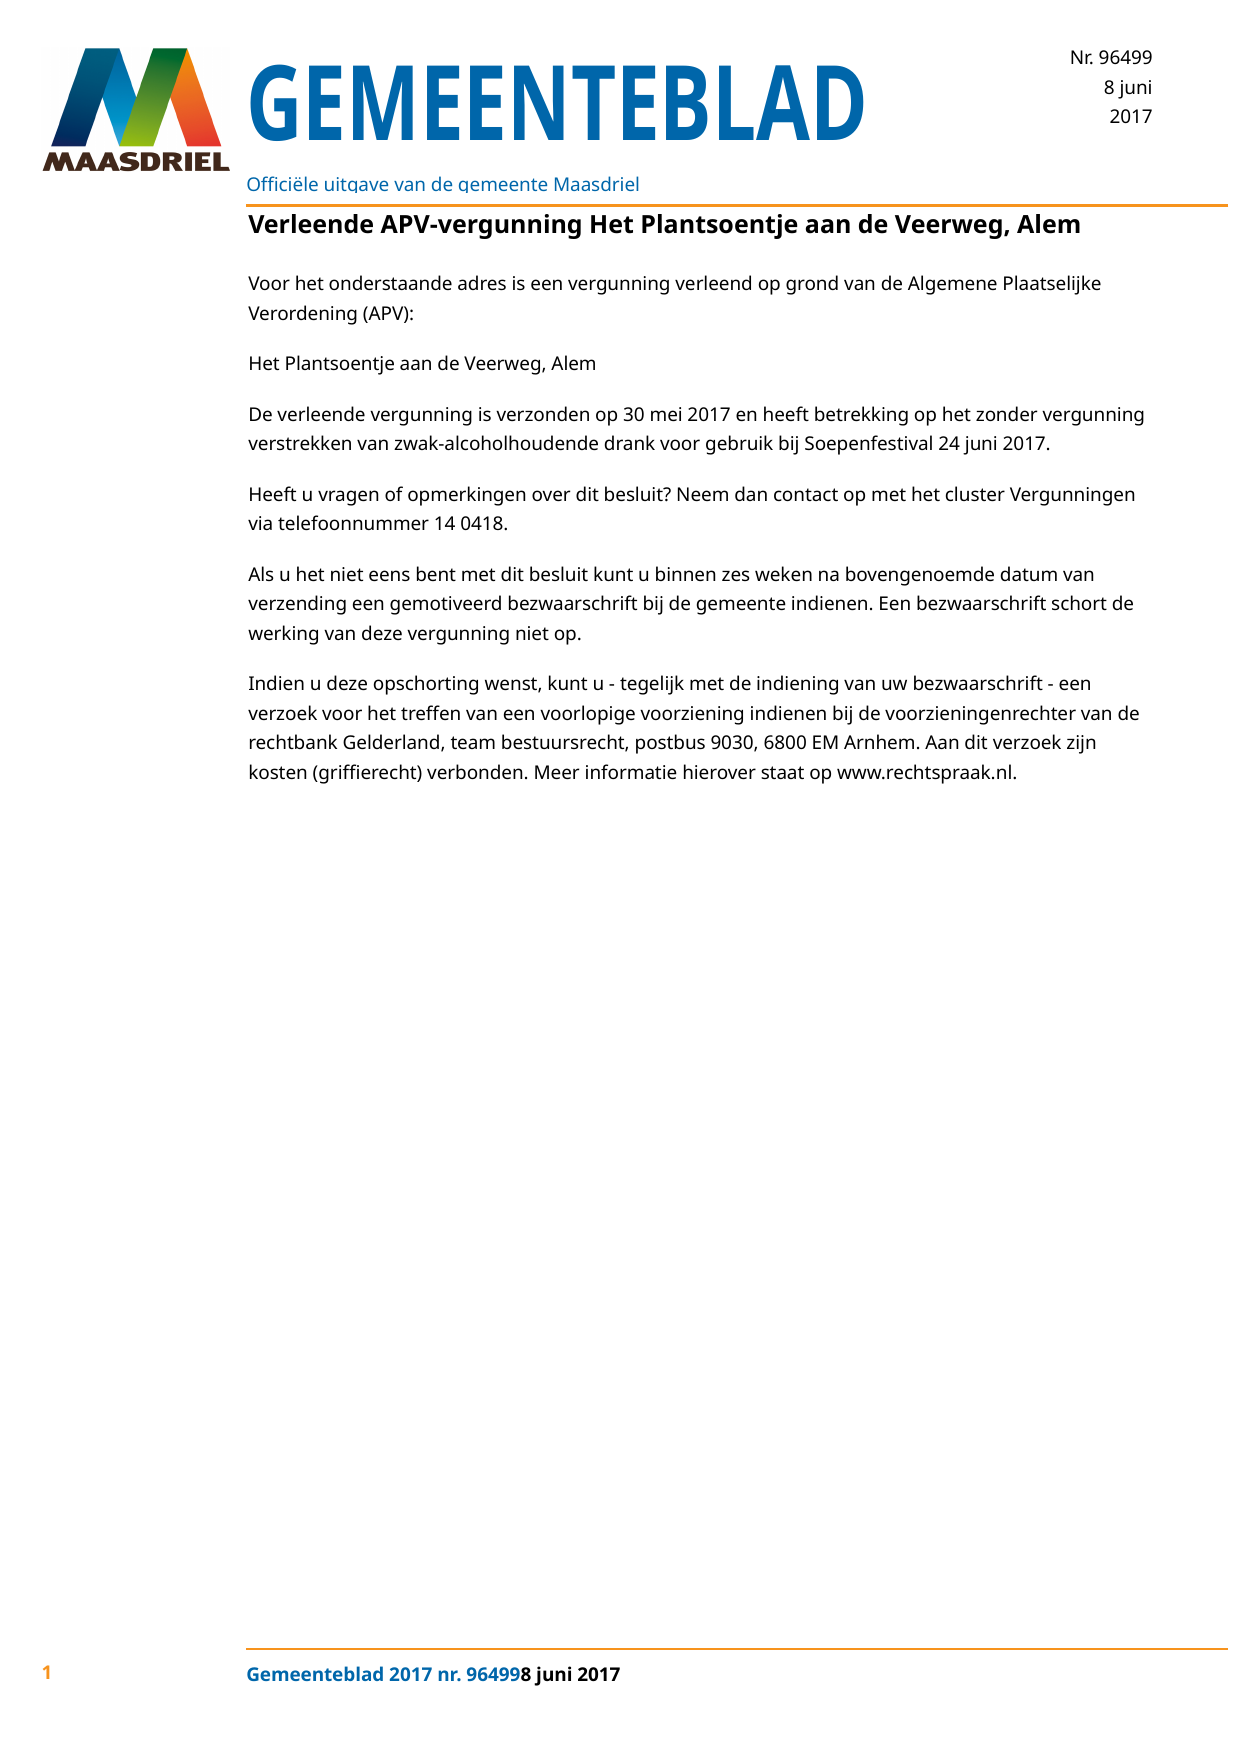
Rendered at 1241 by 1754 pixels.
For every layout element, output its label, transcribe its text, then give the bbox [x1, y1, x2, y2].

picture [41, 47, 231, 172]
text Als u het niet eens bent met dit besluit kunt u binnen zes weken na bovengenoemde datum van verzending een gemotiveerd bezwaarschrift bij de gemeente indienen. Een bezwaarschrift schort de werking van deze vergunning niet op. [248, 561, 1152, 646]
text Het Plantsoentje aan de Veerweg, Alem [248, 350, 1152, 376]
text Indien u deze opschorting wenst, kunt u - tegelijk met de indiening van uw bezwaarschrift - een verzoek voor het treffen van een voorlopige voorziening indienen bij de voorzieningenrechter van de rechtbank Gelderland, team bestuursrecht, postbus 9030, 6800 EM Arnhem. Aan dit verzoek zijn kosten (griffierecht) verbonden. Meer informatie hierover staat op www.rechtspraak.nl. [248, 670, 1152, 785]
text De verleende vergunning is verzonden op 30 mei 2017 en heeft betrekking op het zonder vergunning verstrekken van zwak-alcoholhoudende drank voor gebruik bij Soepenfestival 24 juni 2017. [248, 401, 1152, 456]
text Heeft u vragen of opmerkingen over dit besluit? Neem dan contact op met het cluster Vergunningen via telefoonnummer 14 0418. [248, 481, 1152, 536]
text Voor het onderstaande adres is een vergunning verleend op grond van de Algemene Plaatselijke Verordening (APV): [248, 270, 1152, 326]
text Verleende APV-vergunning Het Plantsoentje aan de Veerweg, Alem [248, 207, 1152, 241]
